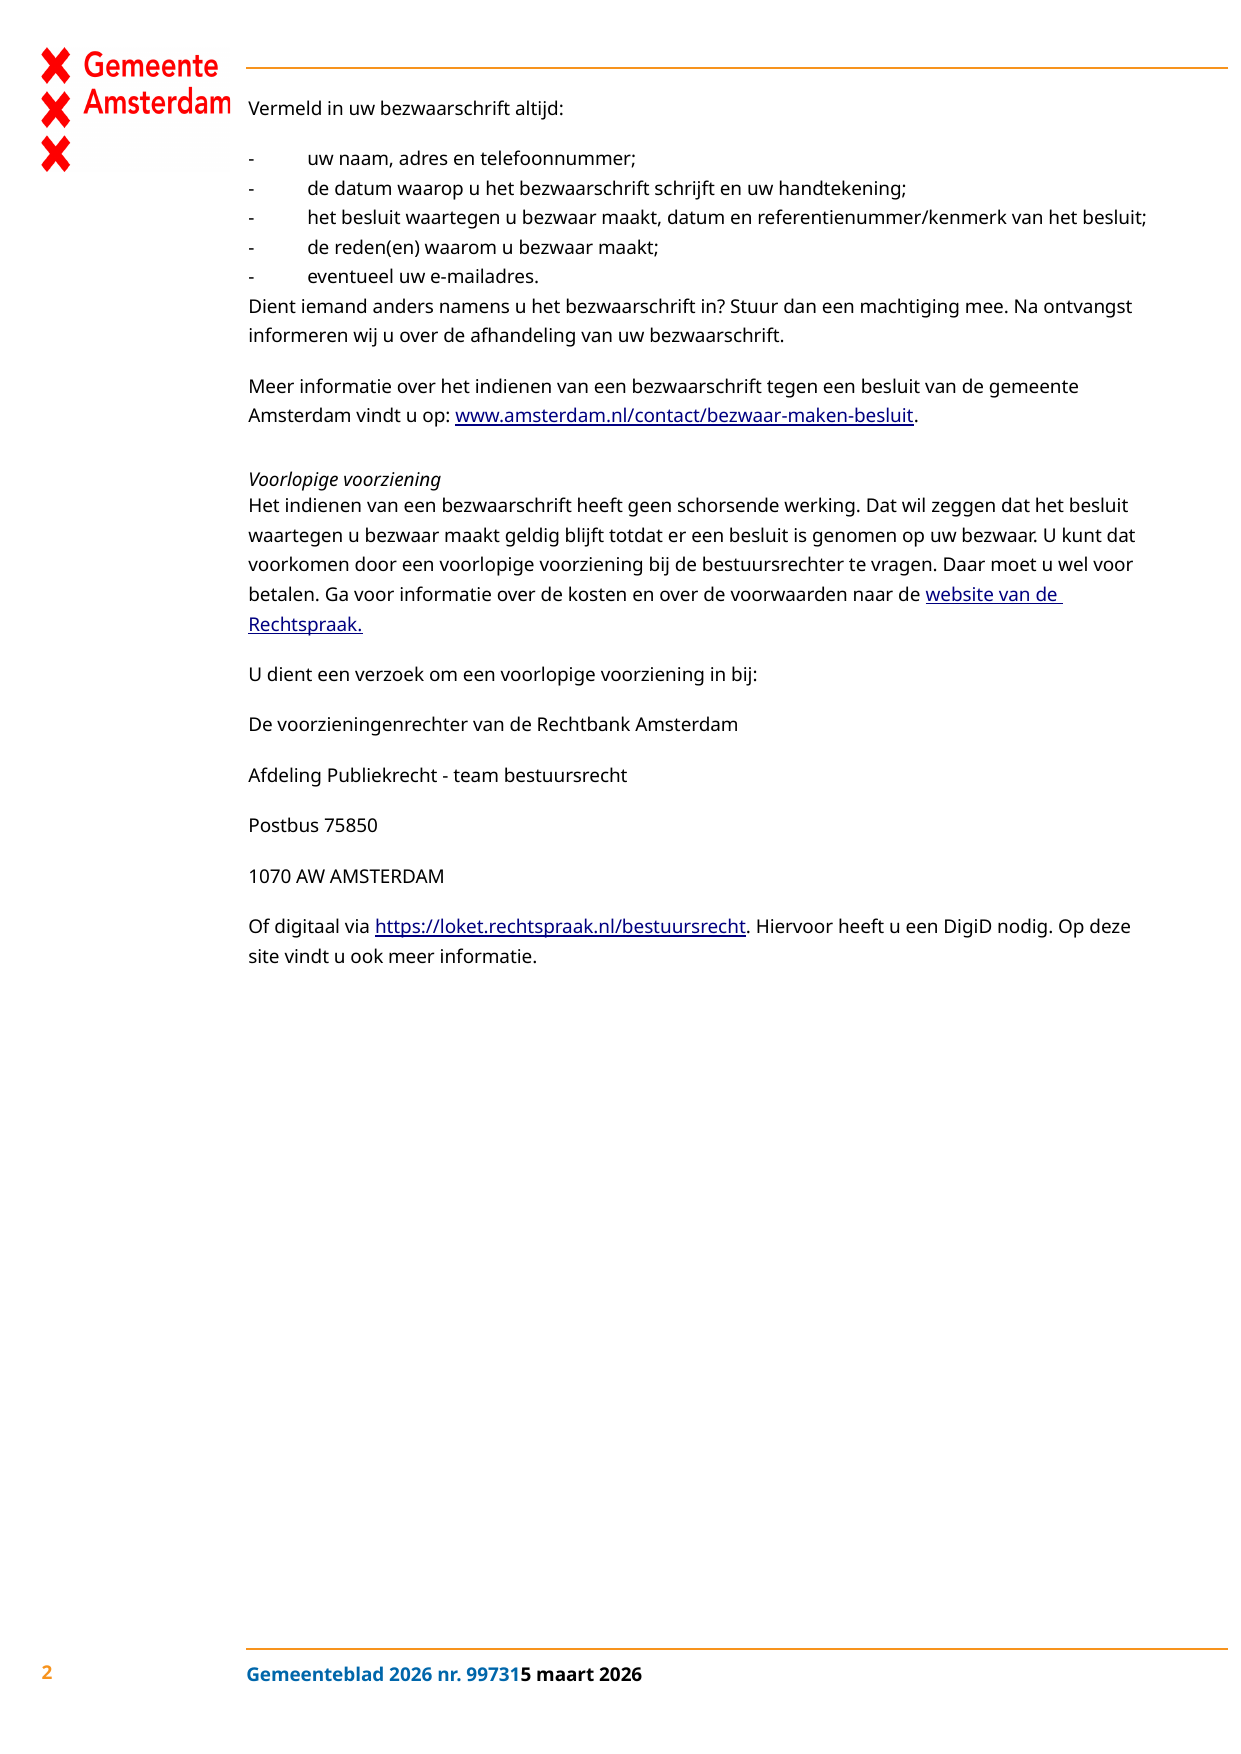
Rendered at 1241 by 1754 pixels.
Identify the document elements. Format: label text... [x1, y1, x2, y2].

text U dient een verzoek om een voorlopige voorziening in bij: [248, 661, 1152, 687]
text 1070 AW AMSTERDAM [248, 863, 1152, 888]
list het besluit waartegen u bezwaar maakt, datum en referentienummer/kenmerk van het besluit; [248, 204, 1152, 230]
text Postbus 75850 [248, 812, 1152, 838]
text Of digitaal via https://loket.rechtspraak.nl/bestuursrecht. Hiervoor heeft u een DigiD nodig. Op deze site vindt u ook meer informatie. [248, 913, 1152, 968]
text Dient iemand anders namens u het bezwaarschrift in? Stuur dan een machtiging mee. Na ontvangst informeren wij u over de afhandeling van uw bezwaarschrift. [248, 293, 1152, 348]
text Vermeld in uw bezwaarschrift altijd: [248, 95, 1152, 121]
list uw naam, adres en telefoonnummer; [248, 145, 1152, 171]
text Afdeling Publiekrecht - team bestuursrecht [248, 762, 1152, 788]
picture [41, 47, 231, 172]
text Voorlopige voorziening [248, 467, 1152, 492]
text De voorzieningenrechter van de Rechtbank Amsterdam [248, 712, 1152, 737]
text Het indienen van een bezwaarschrift heeft geen schorsende werking. Dat wil zeggen dat het besluit waartegen u bezwaar maakt geldig blijft totdat er een besluit is genomen op uw bezwaar. U kunt dat voorkomen door een voorlopige voorziening bij de bestuursrechter te vragen. Daar moet u wel voor betalen. Ga voor informatie over de kosten en over de voorwaarden naar de website van de Rechtspraak. [248, 492, 1152, 636]
text Meer informatie over het indienen van een bezwaarschrift tegen een besluit van de gemeente Amsterdam vindt u op: www.amsterdam.nl/contact/bezwaar-maken-besluit. [248, 373, 1152, 428]
list de reden(en) waarom u bezwaar maakt; [248, 234, 1152, 260]
list eventueel uw e-mailadres. [248, 263, 1152, 289]
list de datum waarop u het bezwaarschrift schrijft en uw handtekening; [248, 175, 1152, 201]
